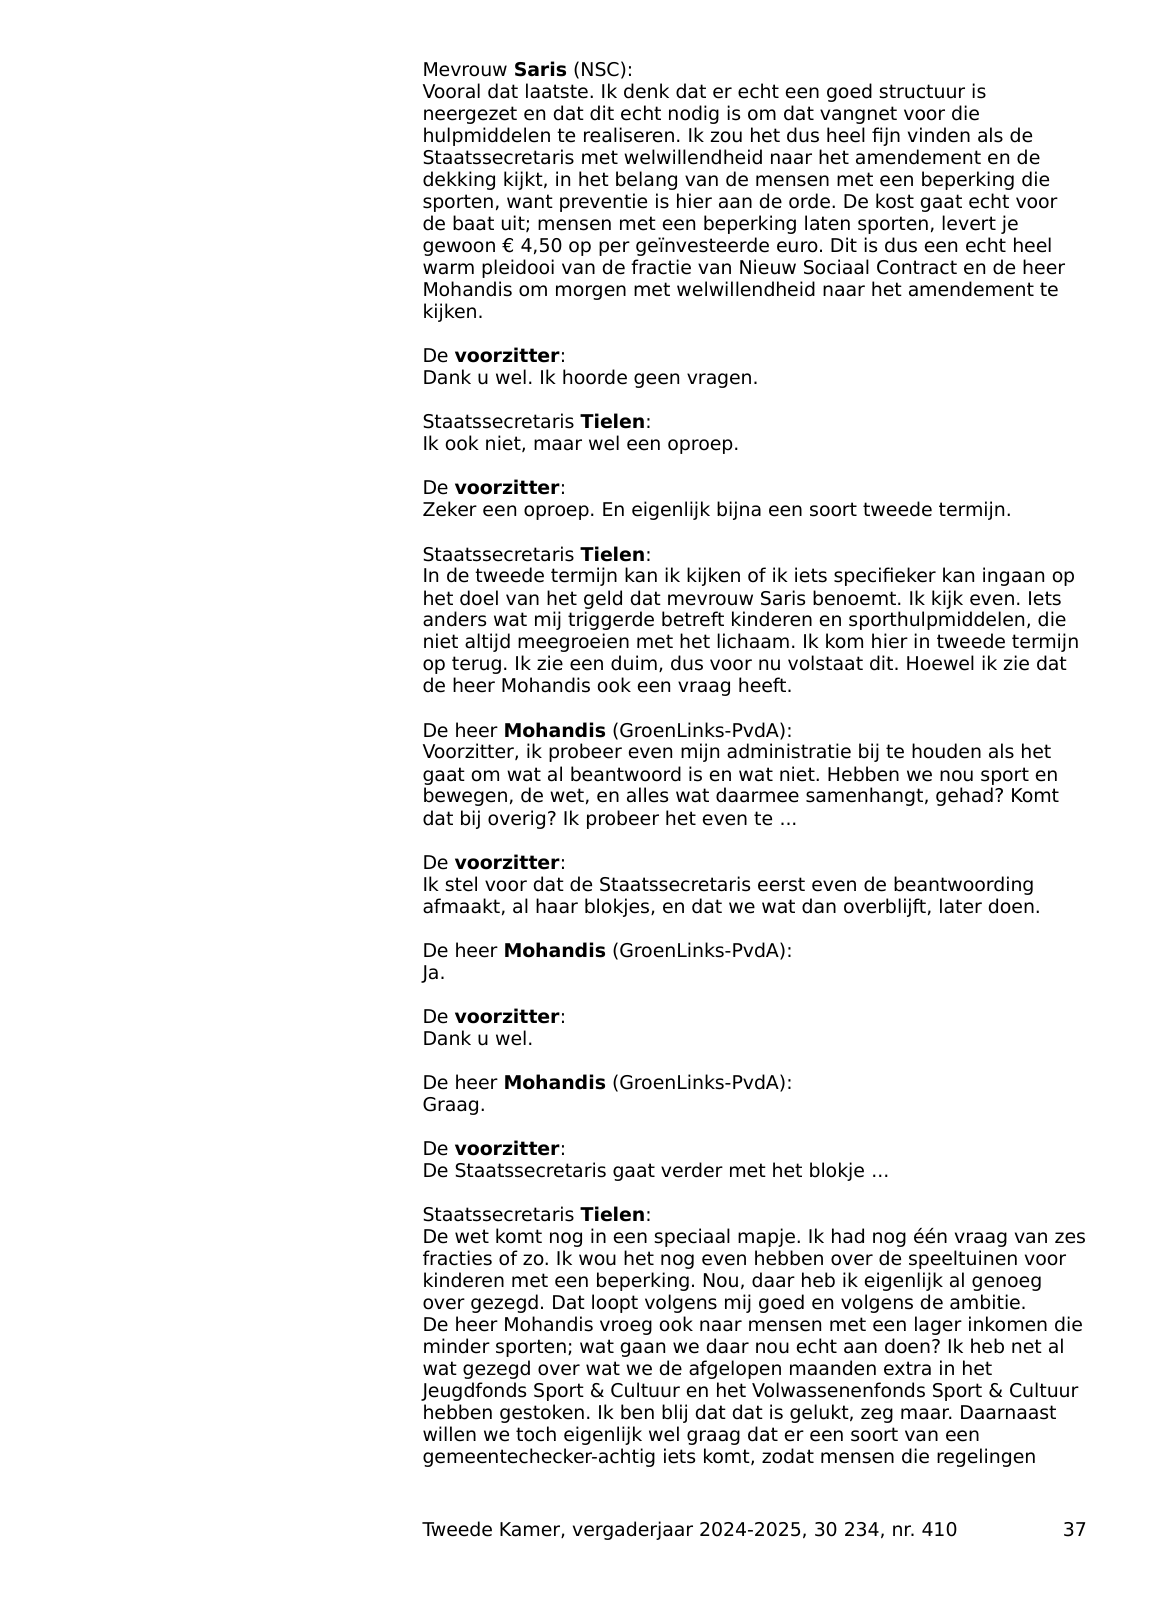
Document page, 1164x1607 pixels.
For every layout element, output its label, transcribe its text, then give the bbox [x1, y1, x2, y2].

text Staatssecretaris Tielen: [422, 1204, 1087, 1226]
text Graag. [422, 1094, 1087, 1116]
text De wet komt nog in een speciaal mapje. Ik had nog één vraag van zes fracties of zo. Ik wou het nog even hebben over de speeltuinen voor kinderen met een beperking. Nou, daar heb ik eigenlijk al genoeg over gezegd. Dat loopt volgens mij goed en volgens de ambitie. [422, 1226, 1087, 1314]
text Voorzitter, ik probeer even mijn administratie bij te houden als het gaat om wat al beantwoord is en wat niet. Hebben we nou sport en bewegen, de wet, en alles wat daarmee samenhangt, gehad? Komt dat bij overig? Ik probeer het even te ... [422, 741, 1087, 829]
text De Staatssecretaris gaat verder met het blokje ... [422, 1160, 1087, 1182]
text Ja. [422, 962, 1087, 984]
text Vooral dat laatste. Ik denk dat er echt een goed structuur is neergezet en dat dit echt nodig is om dat vangnet voor die hulpmiddelen te realiseren. Ik zou het dus heel fijn vinden als de Staatssecretaris met welwillendheid naar het amendement en de dekking kijkt, in het belang van de mensen met een beperking die sporten, want preventie is hier aan de orde. De kost gaat echt voor de baat uit; mensen met een beperking laten sporten, levert je gewoon € 4,50 op per geïnvesteerde euro. Dit is dus een echt heel warm pleidooi van de fractie van Nieuw Sociaal Contract en de heer Mohandis om morgen met welwillendheid naar het amendement te kijken. [422, 81, 1087, 323]
text De voorzitter: [422, 345, 1087, 367]
text De heer Mohandis (GroenLinks-PvdA): [422, 1072, 1087, 1094]
text De voorzitter: [422, 852, 1087, 873]
text De voorzitter: [422, 1138, 1087, 1160]
text Ik stel voor dat de Staatssecretaris eerst even de beantwoording afmaakt, al haar blokjes, en dat we wat dan overblijft, later doen. [422, 873, 1087, 917]
text In de tweede termijn kan ik kijken of ik iets specifieker kan ingaan op het doel van het geld dat mevrouw Saris benoemt. Ik kijk even. Iets anders wat mij triggerde betreft kinderen en sporthulpmiddelen, die niet altijd meegroeien met het lichaam. Ik kom hier in tweede termijn op terug. Ik zie een duim, dus voor nu volstaat dit. Hoewel ik zie dat de heer Mohandis ook een vraag heeft. [422, 565, 1087, 697]
text Mevrouw Saris (NSC): [422, 59, 1087, 81]
text Dank u wel. [422, 1028, 1087, 1050]
text Ik ook niet, maar wel een oproep. [422, 433, 1087, 455]
text Zeker een oproep. En eigenlijk bijna een soort tweede termijn. [422, 499, 1087, 521]
text Dank u wel. Ik hoorde geen vragen. [422, 367, 1087, 389]
text De voorzitter: [422, 1006, 1087, 1028]
text Staatssecretaris Tielen: [422, 411, 1087, 433]
text Staatssecretaris Tielen: [422, 543, 1087, 565]
text De heer Mohandis vroeg ook naar mensen met een lager inkomen die minder sporten; wat gaan we daar nou echt aan doen? Ik heb net al wat gezegd over wat we de afgelopen maanden extra in het Jeugdfonds Sport & Cultuur en het Volwassenenfonds Sport & Cultuur hebben gestoken. Ik ben blij dat dat is gelukt, zeg maar. Daarnaast willen we toch eigenlijk wel graag dat er een soort van een gemeentechecker-achtig iets komt, zodat mensen die regelingen [422, 1314, 1087, 1468]
text De voorzitter: [422, 477, 1087, 499]
text De heer Mohandis (GroenLinks-PvdA): [422, 719, 1087, 741]
text De heer Mohandis (GroenLinks-PvdA): [422, 940, 1087, 962]
